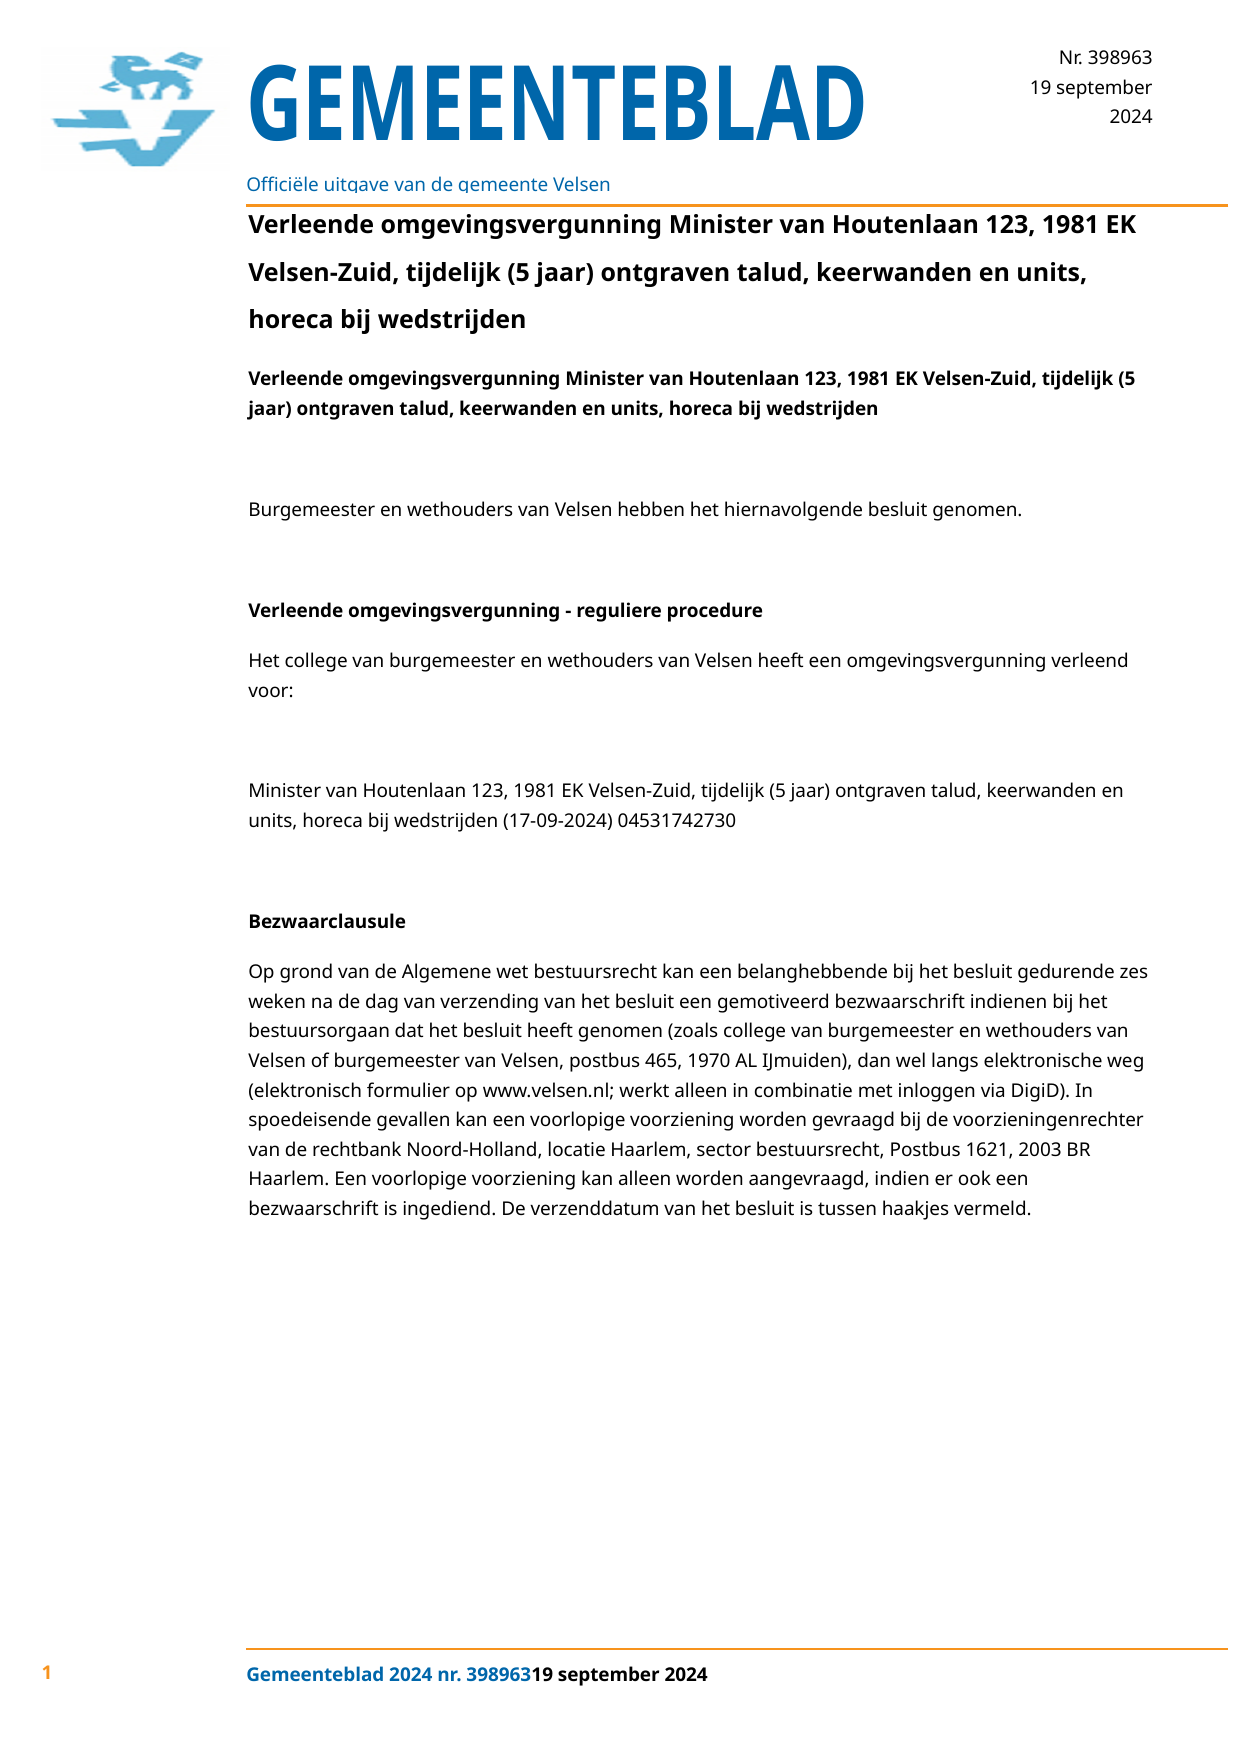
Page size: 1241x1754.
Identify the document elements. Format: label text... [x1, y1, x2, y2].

text Bezwaarclausule [248, 908, 1152, 934]
text Minister van Houtenlaan 123, 1981 EK Velsen-Zuid, tijdelijk (5 jaar) ontgraven talud, keerwanden en units, horeca bij wedstrijden (17-09-2024) 04531742730 [248, 778, 1152, 833]
text Het college van burgemeester en wethouders van Velsen heeft een omgevingsvergunning verleend voor: [248, 647, 1152, 702]
text Op grond van de Algemene wet bestuursrecht kan een belanghebbende bij het besluit gedurende zes weken na de dag van verzending van het besluit een gemotiveerd bezwaarschrift indienen bij het bestuursorgaan dat het besluit heeft genomen (zoals college van burgemeester en wethouders van Velsen of burgemeester van Velsen, postbus 465, 1970 AL IJmuiden), dan wel langs elektronische weg (elektronisch formulier op www.velsen.nl; werkt alleen in combinatie met inloggen via DigiD). In spoedeisende gevallen kan een voorlopige voorziening worden gevraagd bij de voorzieningenrechter van de rechtbank Noord-Holland, locatie Haarlem, sector bestuursrecht, Postbus 1621, 2003 BR Haarlem. Een voorlopige voorziening kan alleen worden aangevraagd, indien er ook een bezwaarschrift is ingediend. De verzenddatum van het besluit is tussen haakjes vermeld. [248, 958, 1152, 1221]
text Burgemeester en wethouders van Velsen hebben het hiernavolgende besluit genomen. [248, 496, 1152, 522]
text Verleende omgevingsvergunning Minister van Houtenlaan 123, 1981 EK Velsen-Zuid, tijdelijk (5 jaar) ontgraven talud, keerwanden en units, horeca bij wedstrijden [248, 366, 1152, 421]
text Verleende omgevingsvergunning - reguliere procedure [248, 597, 1152, 622]
picture [41, 47, 231, 172]
text Verleende omgevingsvergunning Minister van Houtenlaan 123, 1981 EK Velsen-Zuid, tijdelijk (5 jaar) ontgraven talud, keerwanden en units, horeca bij wedstrijden [248, 207, 1152, 336]
